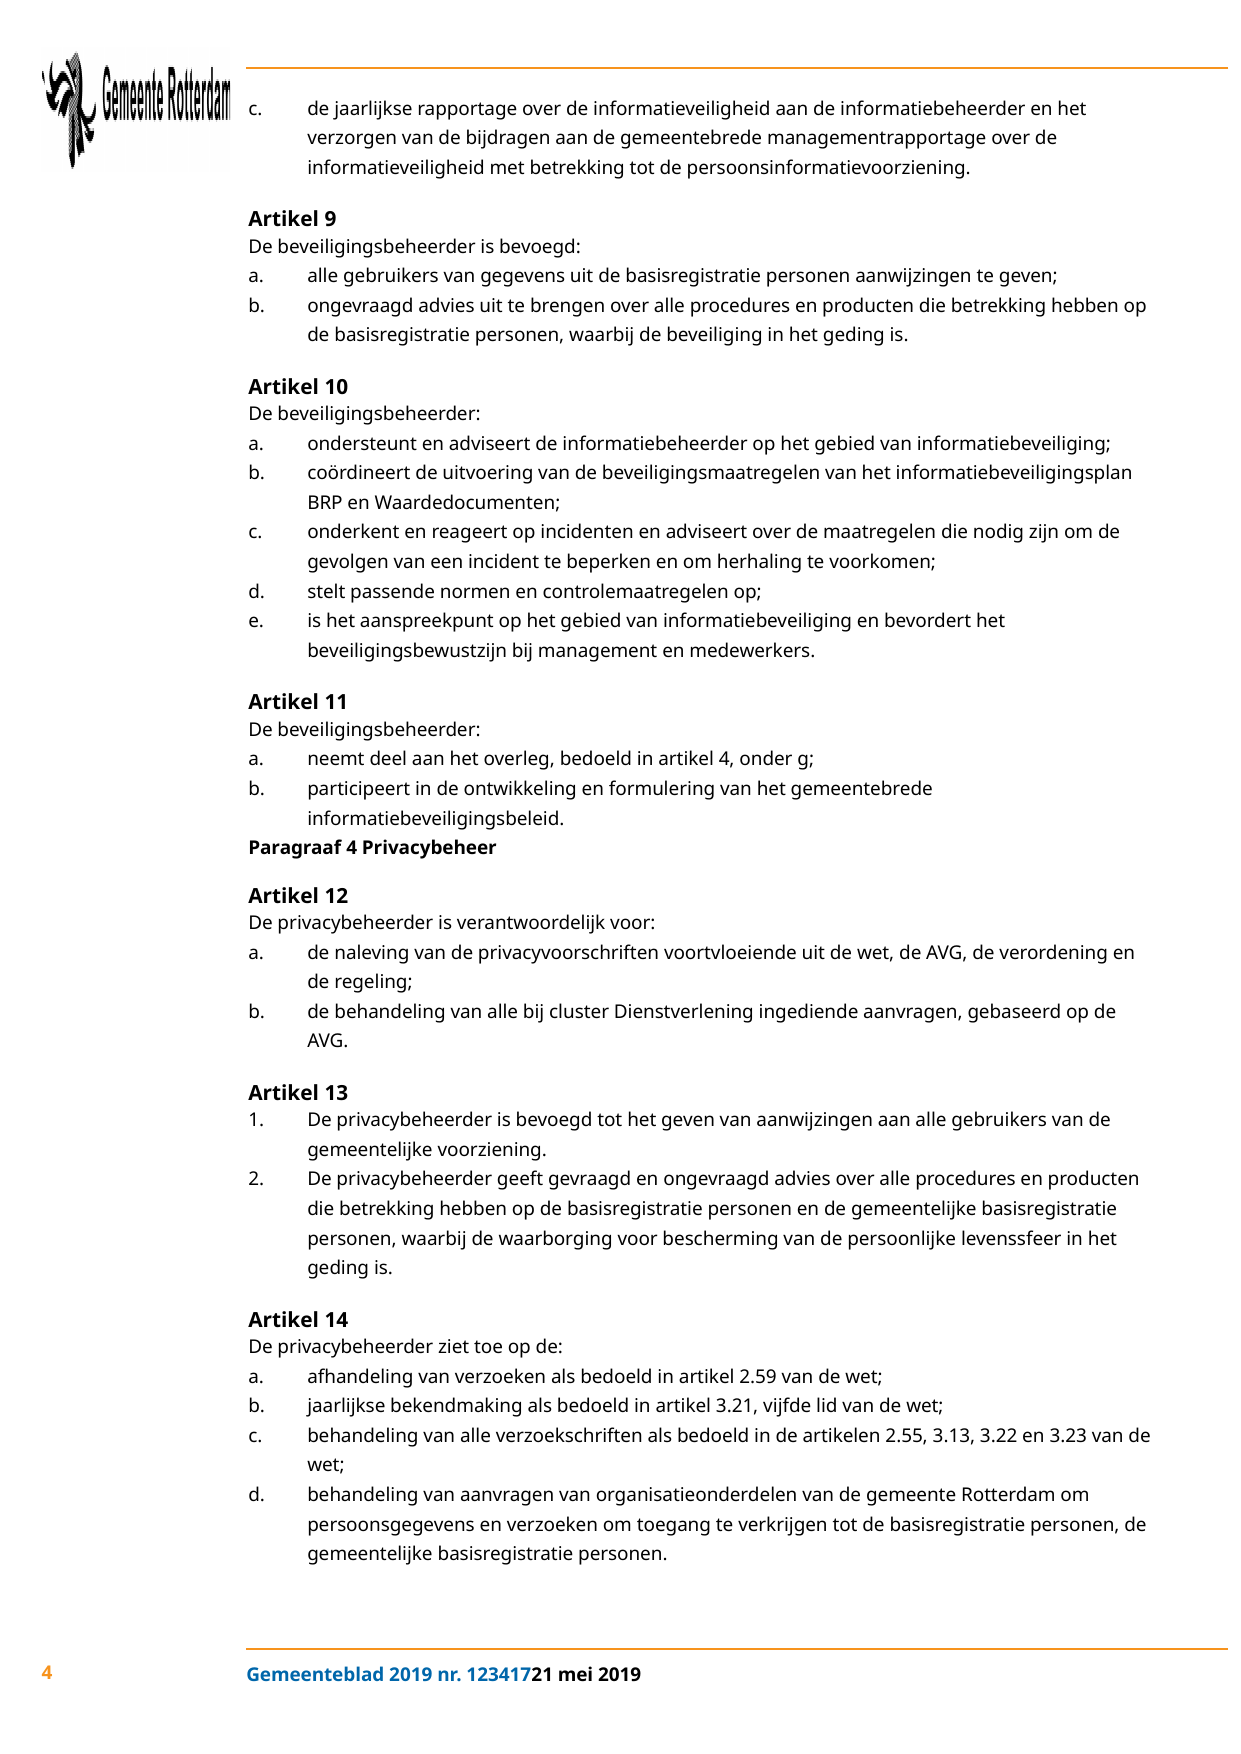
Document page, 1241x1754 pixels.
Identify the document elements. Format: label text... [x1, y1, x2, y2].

list is het aanspreekpunt op het gebied van informatiebeveiliging en bevordert het beveiligingsbewustzijn bij management en medewerkers. [248, 607, 1152, 663]
text De privacybeheerder is verantwoordelijk voor: [248, 909, 1152, 935]
list behandeling van aanvragen van organisatieonderdelen van de gemeente Rotterdam om persoonsgegevens en verzoeken om toegang te verkrijgen tot de basisregistratie personen, de gemeentelijke basisregistratie personen. [248, 1481, 1152, 1566]
text Artikel 9 [248, 204, 1152, 233]
list De privacybeheerder is bevoegd tot het geven van aanwijzingen aan alle gebruikers van de gemeentelijke voorziening. [248, 1106, 1152, 1162]
list neemt deel aan het overleg, bedoeld in artikel 4, onder g; [248, 746, 1152, 771]
list afhandeling van verzoeken als bedoeld in artikel 2.59 van de wet; [248, 1363, 1152, 1388]
list participeert in de ontwikkeling en formulering van het gemeentebrede informatiebeveiligingsbeleid. [248, 775, 1152, 830]
list ongevraagd advies uit te brengen over alle procedures en producten die betrekking hebben op de basisregistratie personen, waarbij de beveiliging in het geding is. [248, 292, 1152, 347]
text Artikel 10 [248, 372, 1152, 400]
list De privacybeheerder geeft gevraagd en ongevraagd advies over alle procedures en producten die betrekking hebben op de basisregistratie personen en de gemeentelijke basisregistratie personen, waarbij de waarborging voor bescherming van de persoonlijke levenssfeer in het geding is. [248, 1166, 1152, 1280]
picture [41, 47, 231, 172]
text De beveiligingsbeheerder: [248, 716, 1152, 742]
text Artikel 14 [248, 1305, 1152, 1333]
text Artikel 13 [248, 1078, 1152, 1106]
text De beveiligingsbeheerder: [248, 400, 1152, 426]
list ondersteunt en adviseert de informatiebeheerder op het gebied van informatiebeveiliging; [248, 430, 1152, 456]
list behandeling van alle verzoekschriften als bedoeld in de artikelen 2.55, 3.13, 3.22 en 3.23 van de wet; [248, 1422, 1152, 1477]
list de behandeling van alle bij cluster Dienstverlening ingediende aanvragen, gebaseerd op de AVG. [248, 998, 1152, 1053]
list coördineert de uitvoering van de beveiligingsmaatregelen van het informatiebeveiligingsplan BRP en Waardedocumenten; [248, 459, 1152, 515]
text De privacybeheerder ziet toe op de: [248, 1333, 1152, 1359]
list jaarlijkse bekendmaking als bedoeld in artikel 3.21, vijfde lid van de wet; [248, 1392, 1152, 1418]
text Artikel 11 [248, 687, 1152, 716]
text Paragraaf 4 Privacybeheer [248, 834, 1152, 860]
list onderkent en reageert op incidenten en adviseert over de maatregelen die nodig zijn om de gevolgen van een incident te beperken en om herhaling te voorkomen; [248, 519, 1152, 574]
list de naleving van de privacyvoorschriften voortvloeiende uit de wet, de AVG, de verordening en de regeling; [248, 939, 1152, 994]
list alle gebruikers van gegevens uit de basisregistratie personen aanwijzingen te geven; [248, 262, 1152, 288]
text De beveiligingsbeheerder is bevoegd: [248, 233, 1152, 258]
list de jaarlijkse rapportage over de informatieveiligheid aan de informatiebeheerder en het verzorgen van de bijdragen aan de gemeentebrede managementrapportage over de informatieveiligheid met betrekking tot de persoonsinformatievoorziening. [248, 95, 1152, 180]
list stelt passende normen en controlemaatregelen op; [248, 578, 1152, 604]
text Artikel 12 [248, 881, 1152, 909]
